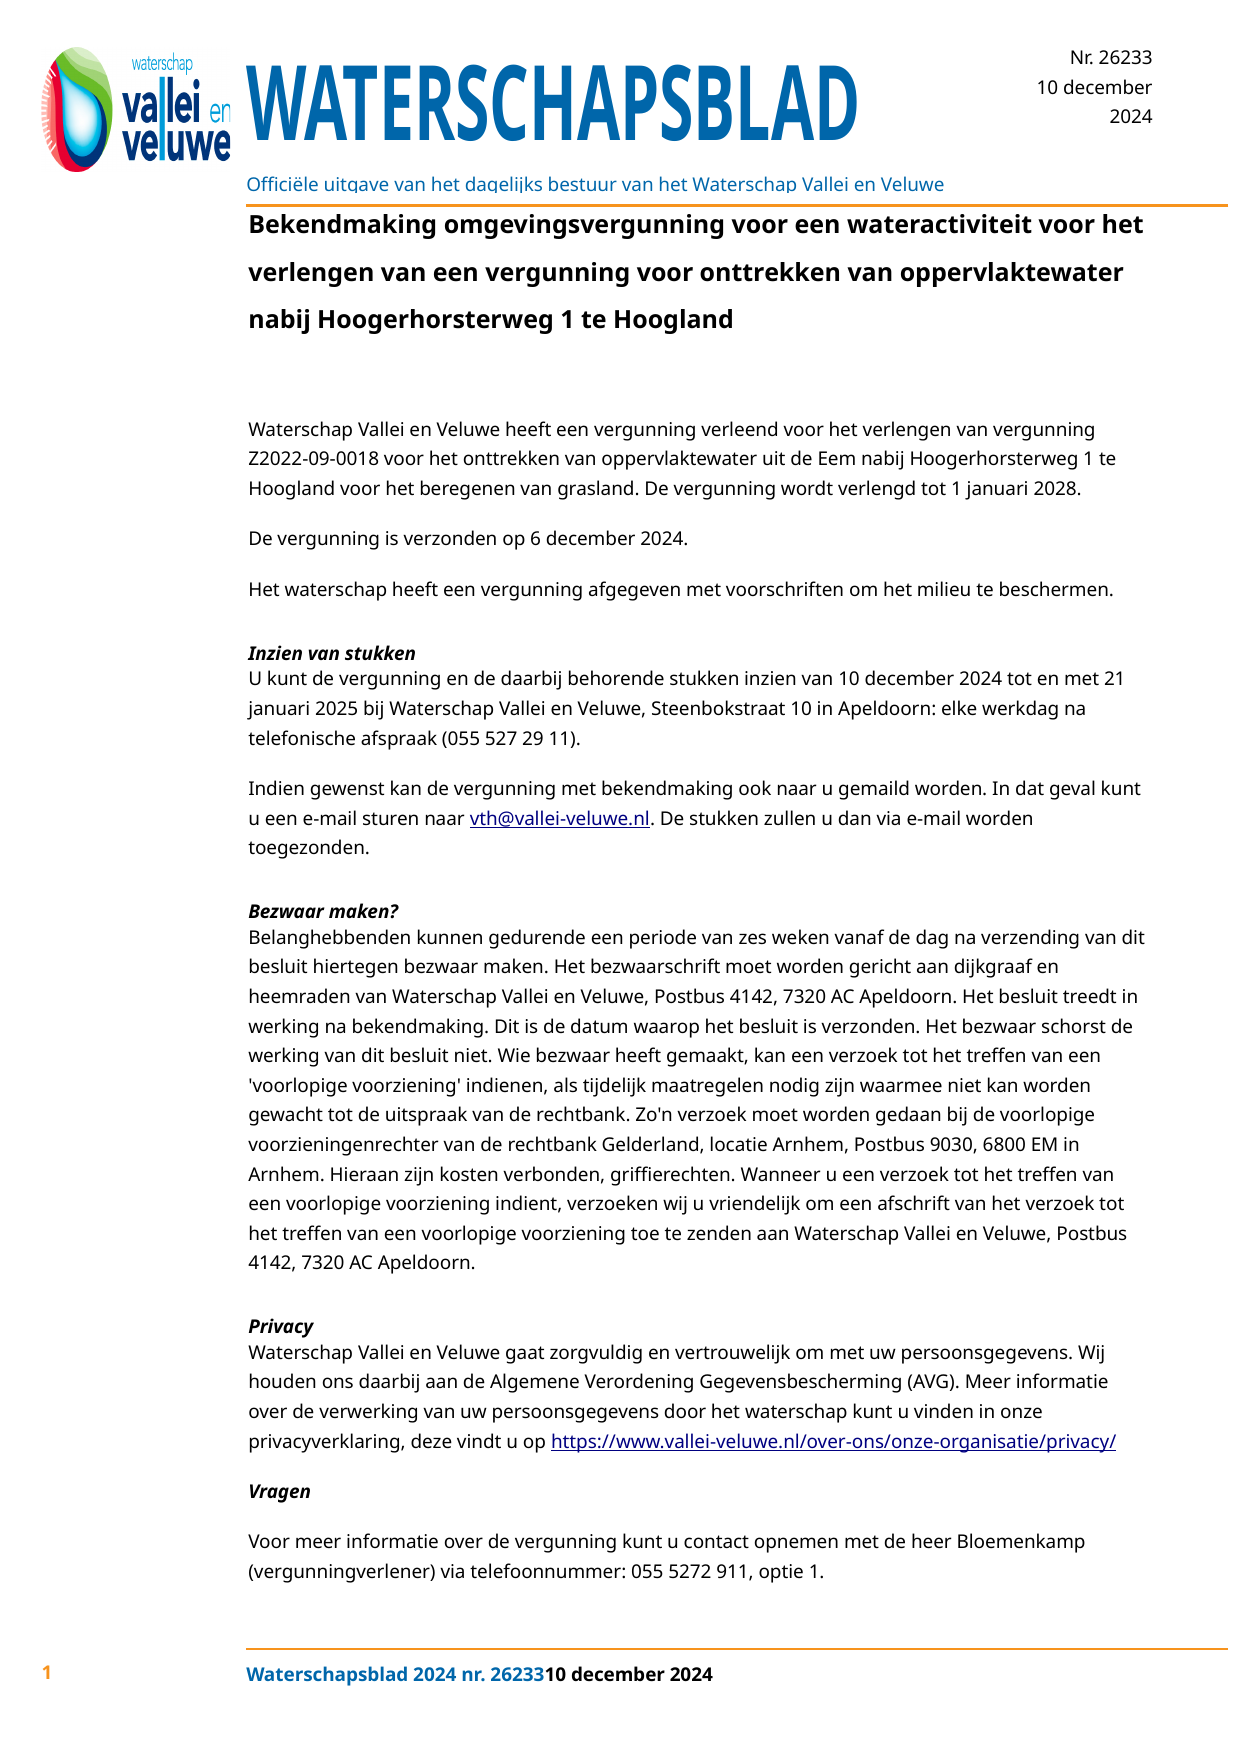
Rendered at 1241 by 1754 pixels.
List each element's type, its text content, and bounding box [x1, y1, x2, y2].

text De vergunning is verzonden op 6 december 2024. [248, 526, 1152, 551]
text Bezwaar maken? [248, 898, 1152, 924]
text Waterschap Vallei en Veluwe heeft een vergunning verleend voor het verlengen van vergunning Z2022-09-0018 voor het onttrekken van oppervlaktewater uit de Eem nabij Hoogerhorsterweg 1 te Hoogland voor het beregenen van grasland. De vergunning wordt verlengd tot 1 januari 2028. [248, 416, 1152, 501]
text Inzien van stukken [248, 640, 1152, 666]
text Vragen [248, 1478, 1152, 1504]
text Waterschap Vallei en Veluwe gaat zorgvuldig en vertrouwelijk om met uw persoonsgegevens. Wij houden ons daarbij aan de Algemene Verordening Gegevensbescherming (AVG). Meer informatie over de verwerking van uw persoonsgegevens door het waterschap kunt u vinden in onze privacyverklaring, deze vindt u op https://www.vallei-veluwe.nl/over-ons/onze-organisatie/privacy/ [248, 1339, 1152, 1454]
text Indien gewenst kan de vergunning met bekendmaking ook naar u gemaild worden. In dat geval kunt u een e-mail sturen naar vth@vallei-veluwe.nl. De stukken zullen u dan via e-mail worden toegezonden. [248, 775, 1152, 860]
text Voor meer informatie over de vergunning kunt u contact opnemen met de heer Bloemenkamp (vergunningverlener) via telefoonnummer: 055 5272 911, optie 1. [248, 1529, 1152, 1584]
text Belanghebbenden kunnen gedurende een periode van zes weken vanaf de dag na verzending van dit besluit hiertegen bezwaar maken. Het bezwaarschrift moet worden gericht aan dijkgraaf en heemraden van Waterschap Vallei en Veluwe, Postbus 4142, 7320 AC Apeldoorn. Het besluit treedt in werking na bekendmaking. Dit is de datum waarop het besluit is verzonden. Het bezwaar schorst de werking van dit besluit niet. Wie bezwaar heeft gemaakt, kan een verzoek tot het treffen van een 'voorlopige voorziening' indienen, als tijdelijk maatregelen nodig zijn waarmee niet kan worden gewacht tot de uitspraak van de rechtbank. Zo'n verzoek moet worden gedaan bij de voorlopige voorzieningenrechter van de rechtbank Gelderland, locatie Arnhem, Postbus 9030, 6800 EM in Arnhem. Hieraan zijn kosten verbonden, griffierechten. Wanneer u een verzoek tot het treffen van een voorlopige voorziening indient, verzoeken wij u vriendelijk om een afschrift van het verzoek tot het treffen van een voorlopige voorziening toe te zenden aan Waterschap Vallei en Veluwe, Postbus 4142, 7320 AC Apeldoorn. [248, 924, 1152, 1275]
text Bekendmaking omgevingsvergunning voor een wateractiviteit voor het verlengen van een vergunning voor onttrekken van oppervlaktewater nabij Hoogerhorsterweg 1 te Hoogland [248, 207, 1152, 336]
text Privacy [248, 1313, 1152, 1339]
text U kunt de vergunning en de daarbij behorende stukken inzien van 10 december 2024 tot en met 21 januari 2025 bij Waterschap Vallei en Veluwe, Steenbokstraat 10 in Apeldoorn: elke werkdag na telefonische afspraak (055 527 29 11). [248, 666, 1152, 751]
text Het waterschap heeft een vergunning afgegeven met voorschriften om het milieu te beschermen. [248, 576, 1152, 602]
picture [41, 47, 231, 172]
